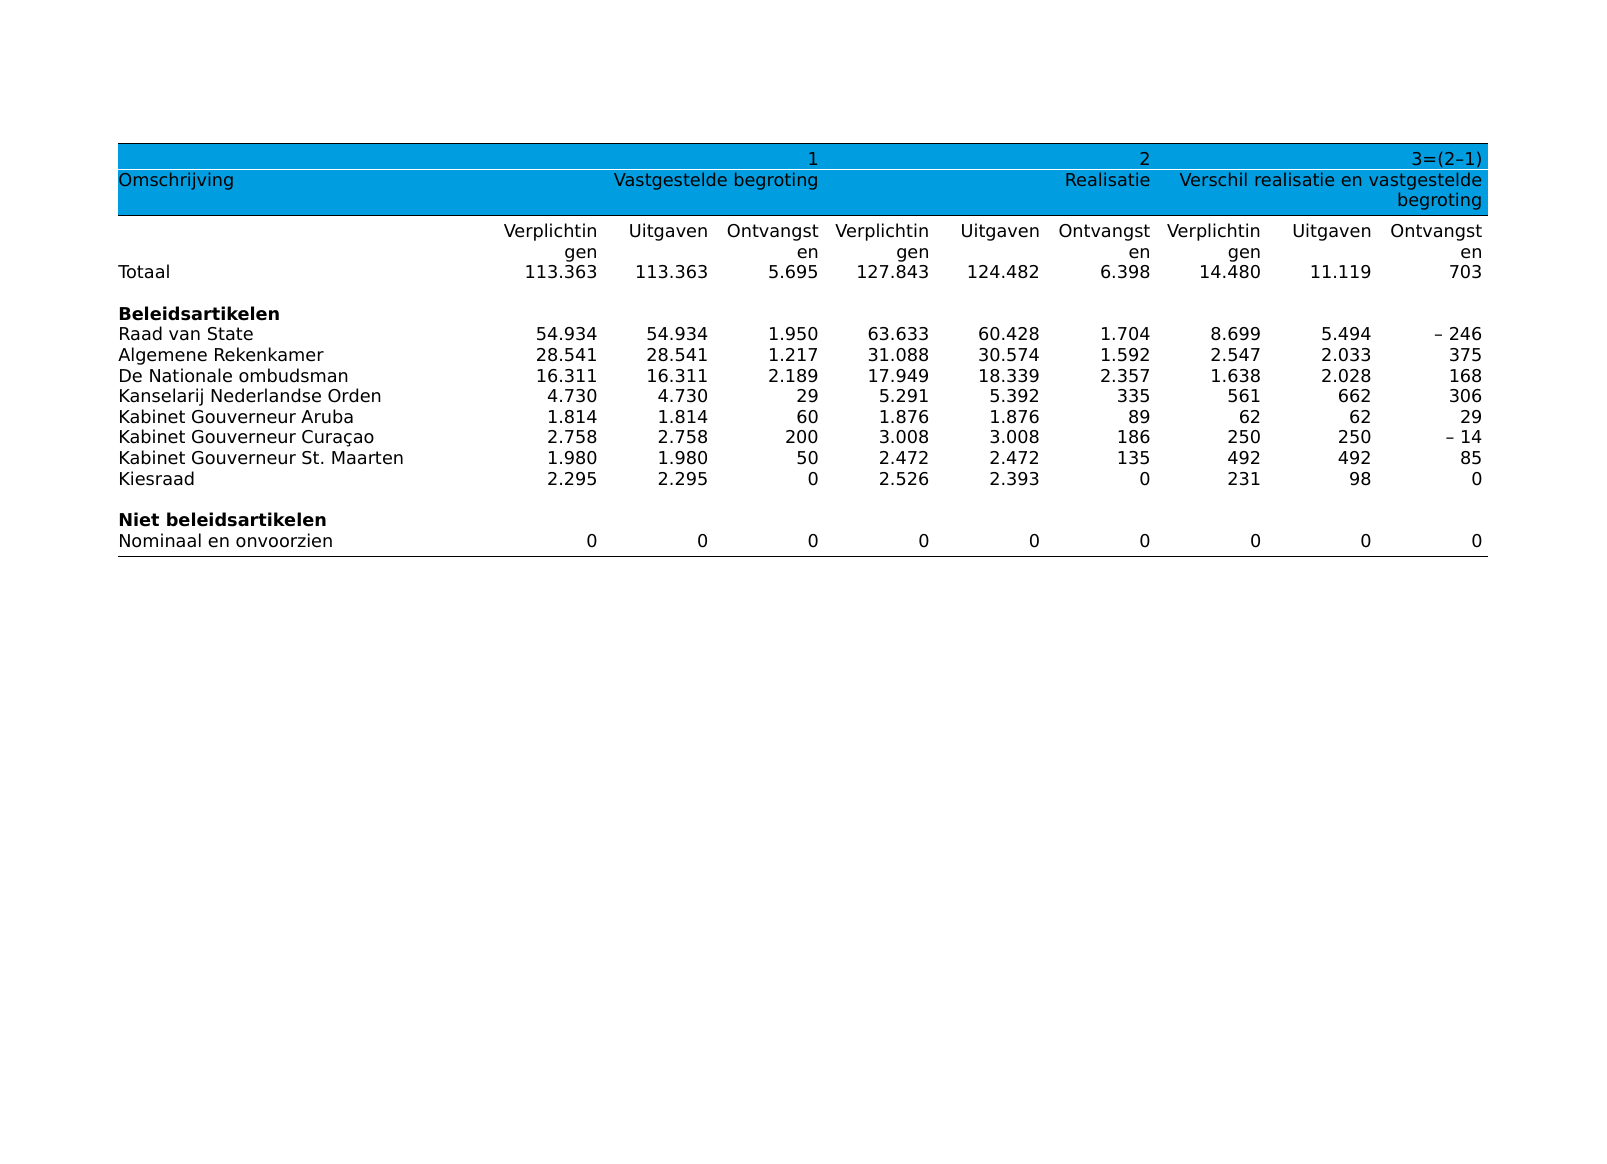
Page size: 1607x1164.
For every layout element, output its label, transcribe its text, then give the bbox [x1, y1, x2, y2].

table_cell Uitgaven [935, 216, 1046, 262]
table_header 3=(2–1) [1156, 144, 1488, 169]
table_cell 561 [1156, 386, 1267, 407]
table_cell 1.980 [493, 448, 603, 469]
table_cell [493, 510, 603, 531]
table_cell 1.592 [1046, 345, 1156, 366]
table_cell 8.699 [1156, 324, 1267, 345]
table_cell Kabinet Gouverneur St. Maarten [118, 448, 493, 469]
table_cell 62 [1267, 407, 1377, 427]
table_cell [1377, 283, 1488, 304]
table_header 1 [493, 144, 824, 169]
table_cell Verplichtingen [1156, 216, 1267, 262]
table_cell 2.295 [603, 469, 714, 489]
table_cell Algemene Rekenkamer [118, 345, 493, 366]
table_cell [935, 283, 1046, 304]
table_cell 306 [1377, 386, 1488, 407]
table_cell [603, 304, 714, 324]
table_cell Verplichtingen [493, 216, 603, 262]
table_cell [603, 283, 714, 304]
table_cell 1.980 [603, 448, 714, 469]
table_cell 50 [714, 448, 824, 469]
table_cell [825, 489, 935, 510]
table_cell [935, 510, 1046, 531]
table_cell [1267, 304, 1377, 324]
table_cell 2.028 [1267, 366, 1377, 386]
table_cell 2.758 [493, 428, 603, 448]
table_cell [1046, 510, 1156, 531]
table_cell Kanselarij Nederlandse Orden [118, 386, 493, 407]
table_cell [1267, 489, 1377, 510]
table_cell 492 [1267, 448, 1377, 469]
table_cell [935, 489, 1046, 510]
table_cell 0 [493, 531, 603, 556]
table_cell 16.311 [493, 366, 603, 386]
table_cell 0 [1377, 469, 1488, 489]
table_cell Kiesraad [118, 469, 493, 489]
table_cell 62 [1156, 407, 1267, 427]
table_cell Nominaal en onvoorzien [118, 531, 493, 556]
table_cell 2.033 [1267, 345, 1377, 366]
table_cell [1046, 283, 1156, 304]
table_cell 200 [714, 428, 824, 448]
table_cell 4.730 [603, 386, 714, 407]
table_cell 1.814 [603, 407, 714, 427]
table_cell 186 [1046, 428, 1156, 448]
table_cell 89 [1046, 407, 1156, 427]
table_cell 5.695 [714, 263, 824, 283]
table_cell Ontvangsten [714, 216, 824, 262]
table_cell 2.472 [825, 448, 935, 469]
table_header [118, 144, 493, 169]
table_cell Ontvangsten [1377, 216, 1488, 262]
table_cell 0 [1046, 531, 1156, 556]
table_cell 250 [1156, 428, 1267, 448]
table_cell 2.547 [1156, 345, 1267, 366]
table_cell 135 [1046, 448, 1156, 469]
table_cell 2.357 [1046, 366, 1156, 386]
table_cell Uitgaven [603, 216, 714, 262]
table_cell [1156, 304, 1267, 324]
table_cell 0 [714, 531, 824, 556]
table_cell 250 [1267, 428, 1377, 448]
table_cell 17.949 [825, 366, 935, 386]
table_cell [714, 304, 824, 324]
table_cell 1.876 [825, 407, 935, 427]
table_cell 0 [1377, 531, 1488, 556]
table_cell 63.633 [825, 324, 935, 345]
table_cell 98 [1267, 469, 1377, 489]
table_cell 375 [1377, 345, 1488, 366]
table_cell Vastgestelde begroting [493, 170, 824, 215]
table_cell 2.295 [493, 469, 603, 489]
table_cell 54.934 [493, 324, 603, 345]
table_cell 231 [1156, 469, 1267, 489]
table_cell [1156, 489, 1267, 510]
table_cell [493, 489, 603, 510]
table_cell 29 [714, 386, 824, 407]
table_cell 85 [1377, 448, 1488, 469]
table_cell 662 [1267, 386, 1377, 407]
table_cell 2.393 [935, 469, 1046, 489]
table_cell 492 [1156, 448, 1267, 469]
table_cell [1046, 489, 1156, 510]
table_cell 60 [714, 407, 824, 427]
table_cell 113.363 [493, 263, 603, 283]
table_cell [118, 283, 493, 304]
table_cell 0 [935, 531, 1046, 556]
table_cell [1156, 510, 1267, 531]
table_cell 18.339 [935, 366, 1046, 386]
table_cell 3.008 [825, 428, 935, 448]
table_cell 6.398 [1046, 263, 1156, 283]
table_cell [118, 216, 493, 262]
table_cell [1046, 304, 1156, 324]
table_cell 2.758 [603, 428, 714, 448]
table_cell 28.541 [493, 345, 603, 366]
table_cell De Nationale ombudsman [118, 366, 493, 386]
table_cell Omschrijving [118, 170, 493, 215]
table_cell 0 [1267, 531, 1377, 556]
table_cell Raad van State [118, 324, 493, 345]
table_cell 14.480 [1156, 263, 1267, 283]
table_cell 2.189 [714, 366, 824, 386]
table_cell 335 [1046, 386, 1156, 407]
table_cell 0 [714, 469, 824, 489]
table_cell 11.119 [1267, 263, 1377, 283]
table_cell Verplichtingen [825, 216, 935, 262]
table_cell 54.934 [603, 324, 714, 345]
table_cell [1156, 283, 1267, 304]
table_cell 127.843 [825, 263, 935, 283]
table_cell [118, 489, 493, 510]
table_cell 5.291 [825, 386, 935, 407]
table_cell 1.950 [714, 324, 824, 345]
table_cell [825, 304, 935, 324]
table_cell [493, 304, 603, 324]
table_cell 3.008 [935, 428, 1046, 448]
table_cell Kabinet Gouverneur Curaçao [118, 428, 493, 448]
table_cell 5.494 [1267, 324, 1377, 345]
table_cell Ontvangsten [1046, 216, 1156, 262]
table_cell 1.217 [714, 345, 824, 366]
table_cell 124.482 [935, 263, 1046, 283]
table_cell [825, 510, 935, 531]
table_cell Totaal [118, 263, 493, 283]
table_cell 1.638 [1156, 366, 1267, 386]
table_cell 2.526 [825, 469, 935, 489]
table_header 2 [825, 144, 1156, 169]
table_cell 30.574 [935, 345, 1046, 366]
table_cell [1267, 283, 1377, 304]
table_cell Kabinet Gouverneur Aruba [118, 407, 493, 427]
table_cell 0 [1156, 531, 1267, 556]
table_cell 0 [1046, 469, 1156, 489]
table_cell 31.088 [825, 345, 935, 366]
table_cell [493, 283, 603, 304]
table_cell [714, 510, 824, 531]
table_cell – 14 [1377, 428, 1488, 448]
table_cell [603, 510, 714, 531]
table_cell Niet beleidsartikelen [118, 510, 493, 531]
table_cell 703 [1377, 263, 1488, 283]
table_cell 5.392 [935, 386, 1046, 407]
table_cell 2.472 [935, 448, 1046, 469]
table_cell – 246 [1377, 324, 1488, 345]
table_cell [714, 489, 824, 510]
table_cell [714, 283, 824, 304]
table_cell 4.730 [493, 386, 603, 407]
table_cell 1.876 [935, 407, 1046, 427]
table_cell [825, 283, 935, 304]
table_cell 0 [825, 531, 935, 556]
table_cell 16.311 [603, 366, 714, 386]
table_cell [1377, 304, 1488, 324]
table_cell [603, 489, 714, 510]
table_cell 1.814 [493, 407, 603, 427]
table_cell 0 [603, 531, 714, 556]
table_cell Verschil realisatie en vastgestelde begroting [1156, 170, 1488, 215]
table_cell 1.704 [1046, 324, 1156, 345]
table_cell 113.363 [603, 263, 714, 283]
table_cell [1377, 489, 1488, 510]
table_cell [1267, 510, 1377, 531]
table_cell [1377, 510, 1488, 531]
table_cell 60.428 [935, 324, 1046, 345]
table_cell Beleidsartikelen [118, 304, 493, 324]
table_cell Uitgaven [1267, 216, 1377, 262]
table_cell 28.541 [603, 345, 714, 366]
table_cell Realisatie [825, 170, 1156, 215]
table_cell 29 [1377, 407, 1488, 427]
table_cell [935, 304, 1046, 324]
table_cell 168 [1377, 366, 1488, 386]
